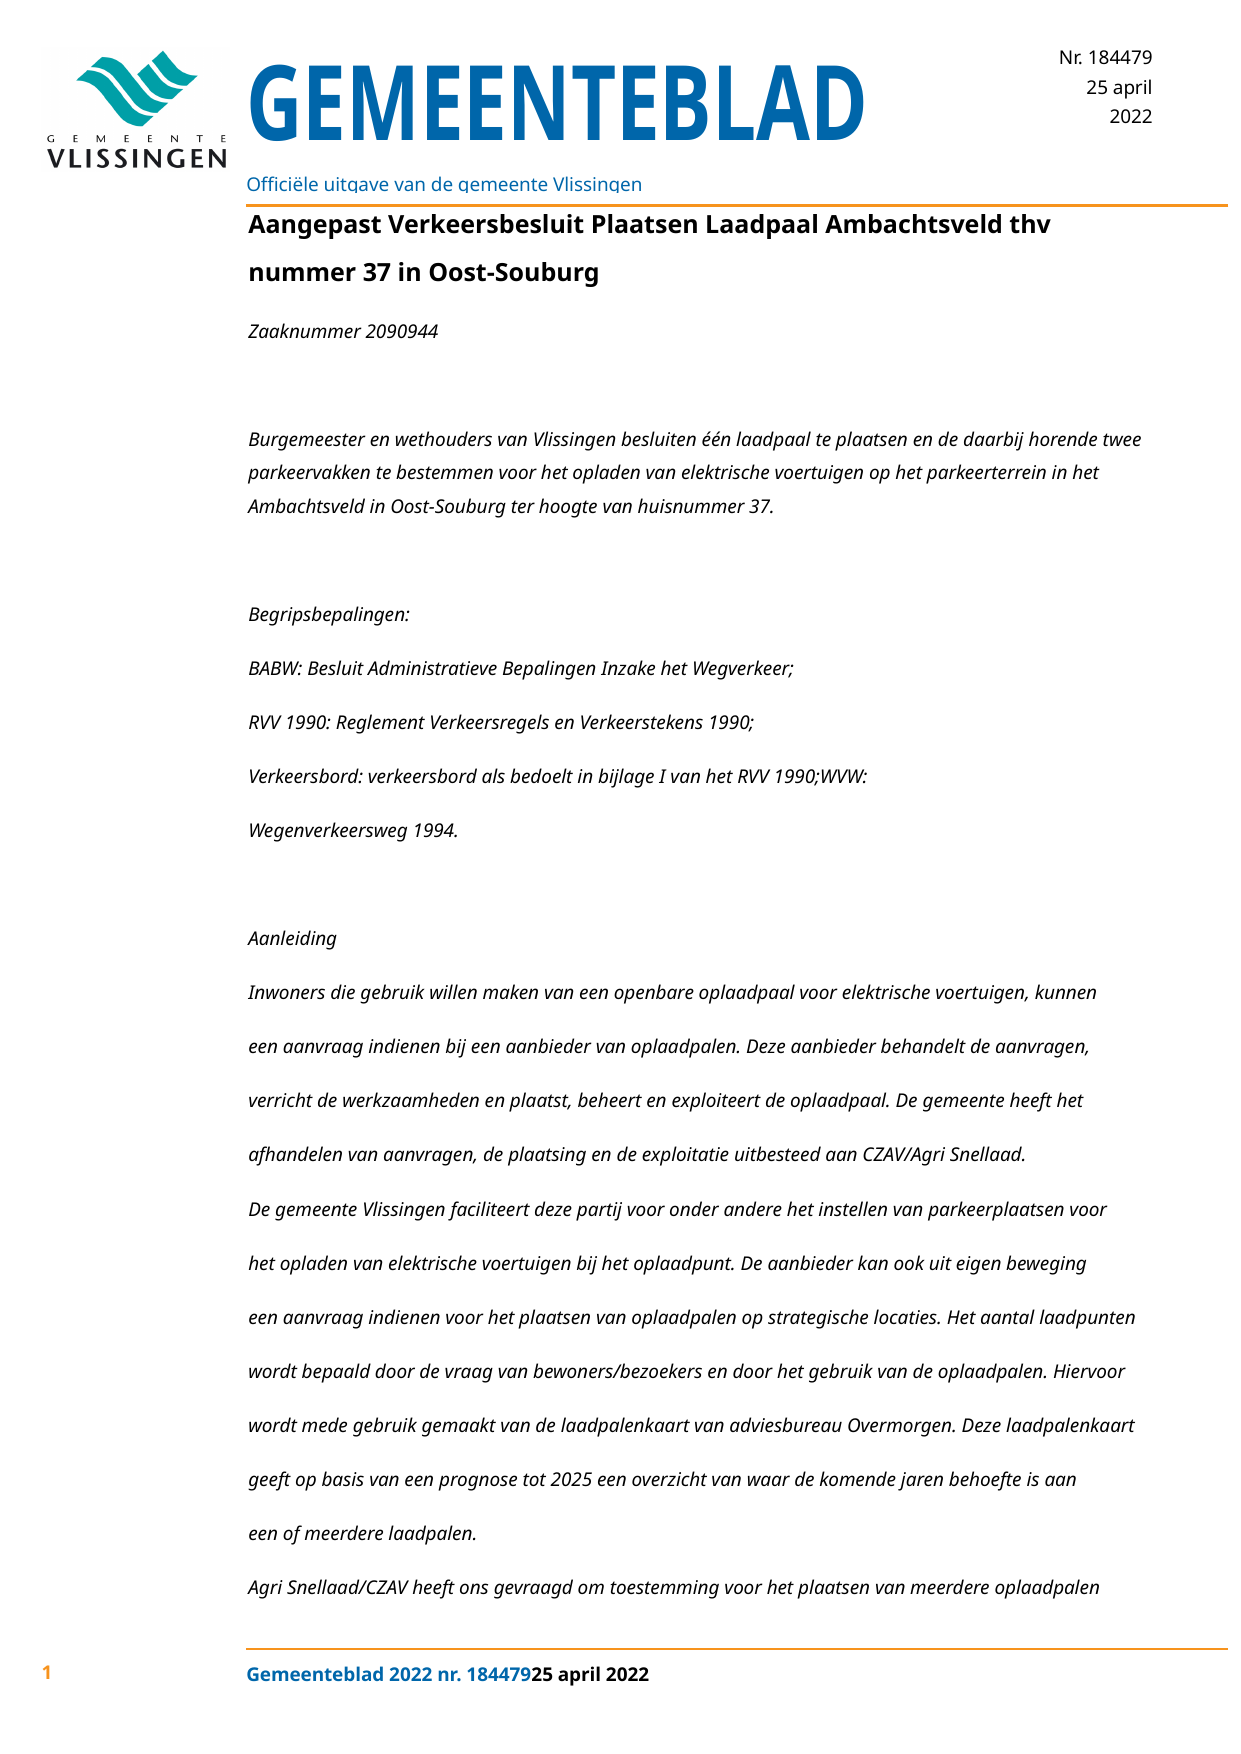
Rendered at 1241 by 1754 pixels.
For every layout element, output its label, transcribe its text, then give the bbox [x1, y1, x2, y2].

text verricht de werkzaamheden en plaatst, beheert en exploiteert de oplaadpaal. De gemeente heeft het [248, 1088, 1152, 1113]
text Aanleiding [248, 925, 1152, 951]
text Burgemeester en wethouders van Vlissingen besluiten één laadpaal te plaatsen en de daarbij horende twee parkeervakken te bestemmen voor het opladen van elektrische voertuigen op het parkeerterrein in het Ambachtsveld in Oost-Souburg ter hoogte van huisnummer 37. [248, 426, 1152, 519]
text een of meerdere laadpalen. [248, 1520, 1152, 1546]
text wordt bepaald door de vraag van bewoners/bezoekers en door het gebruik van de oplaadpalen. Hiervoor [248, 1358, 1152, 1384]
text BABW: Besluit Administratieve Bepalingen Inzake het Wegverkeer; [248, 655, 1152, 681]
text een aanvraag indienen bij een aanbieder van oplaadpalen. Deze aanbieder behandelt de aanvragen, [248, 1033, 1152, 1059]
text geeft op basis van een prognose tot 2025 een overzicht van waar de komende jaren behoefte is aan [248, 1466, 1152, 1492]
text Begripsbepalingen: [248, 601, 1152, 627]
text een aanvraag indienen voor het plaatsen van oplaadpalen op strategische locaties. Het aantal laadpunten [248, 1304, 1152, 1329]
text wordt mede gebruik gemaakt van de laadpalenkaart van adviesbureau Overmorgen. Deze laadpalenkaart [248, 1412, 1152, 1438]
text Zaaknummer 2090944 [248, 318, 1152, 344]
text Wegenverkeersweg 1994. [248, 817, 1152, 843]
text het opladen van elektrische voertuigen bij het oplaadpunt. De aanbieder kan ook uit eigen beweging [248, 1250, 1152, 1276]
text Verkeersbord: verkeersbord als bedoelt in bijlage I van het RVV 1990;WVW: [248, 763, 1152, 789]
text afhandelen van aanvragen, de plaatsing en de exploitatie uitbesteed aan CZAV/Agri Snellaad. [248, 1142, 1152, 1167]
picture [41, 47, 231, 172]
text Inwoners die gebruik willen maken van een openbare oplaadpaal voor elektrische voertuigen, kunnen [248, 979, 1152, 1005]
text De gemeente Vlissingen faciliteert deze partij voor onder andere het instellen van parkeerplaatsen voor [248, 1196, 1152, 1221]
text RVV 1990: Reglement Verkeersregels en Verkeerstekens 1990; [248, 709, 1152, 735]
text Aangepast Verkeersbesluit Plaatsen Laadpaal Ambachtsveld thv nummer 37 in Oost-Souburg [248, 207, 1152, 288]
text Agri Snellaad/CZAV heeft ons gevraagd om toestemming voor het plaatsen van meerdere oplaadpalen [248, 1574, 1152, 1600]
